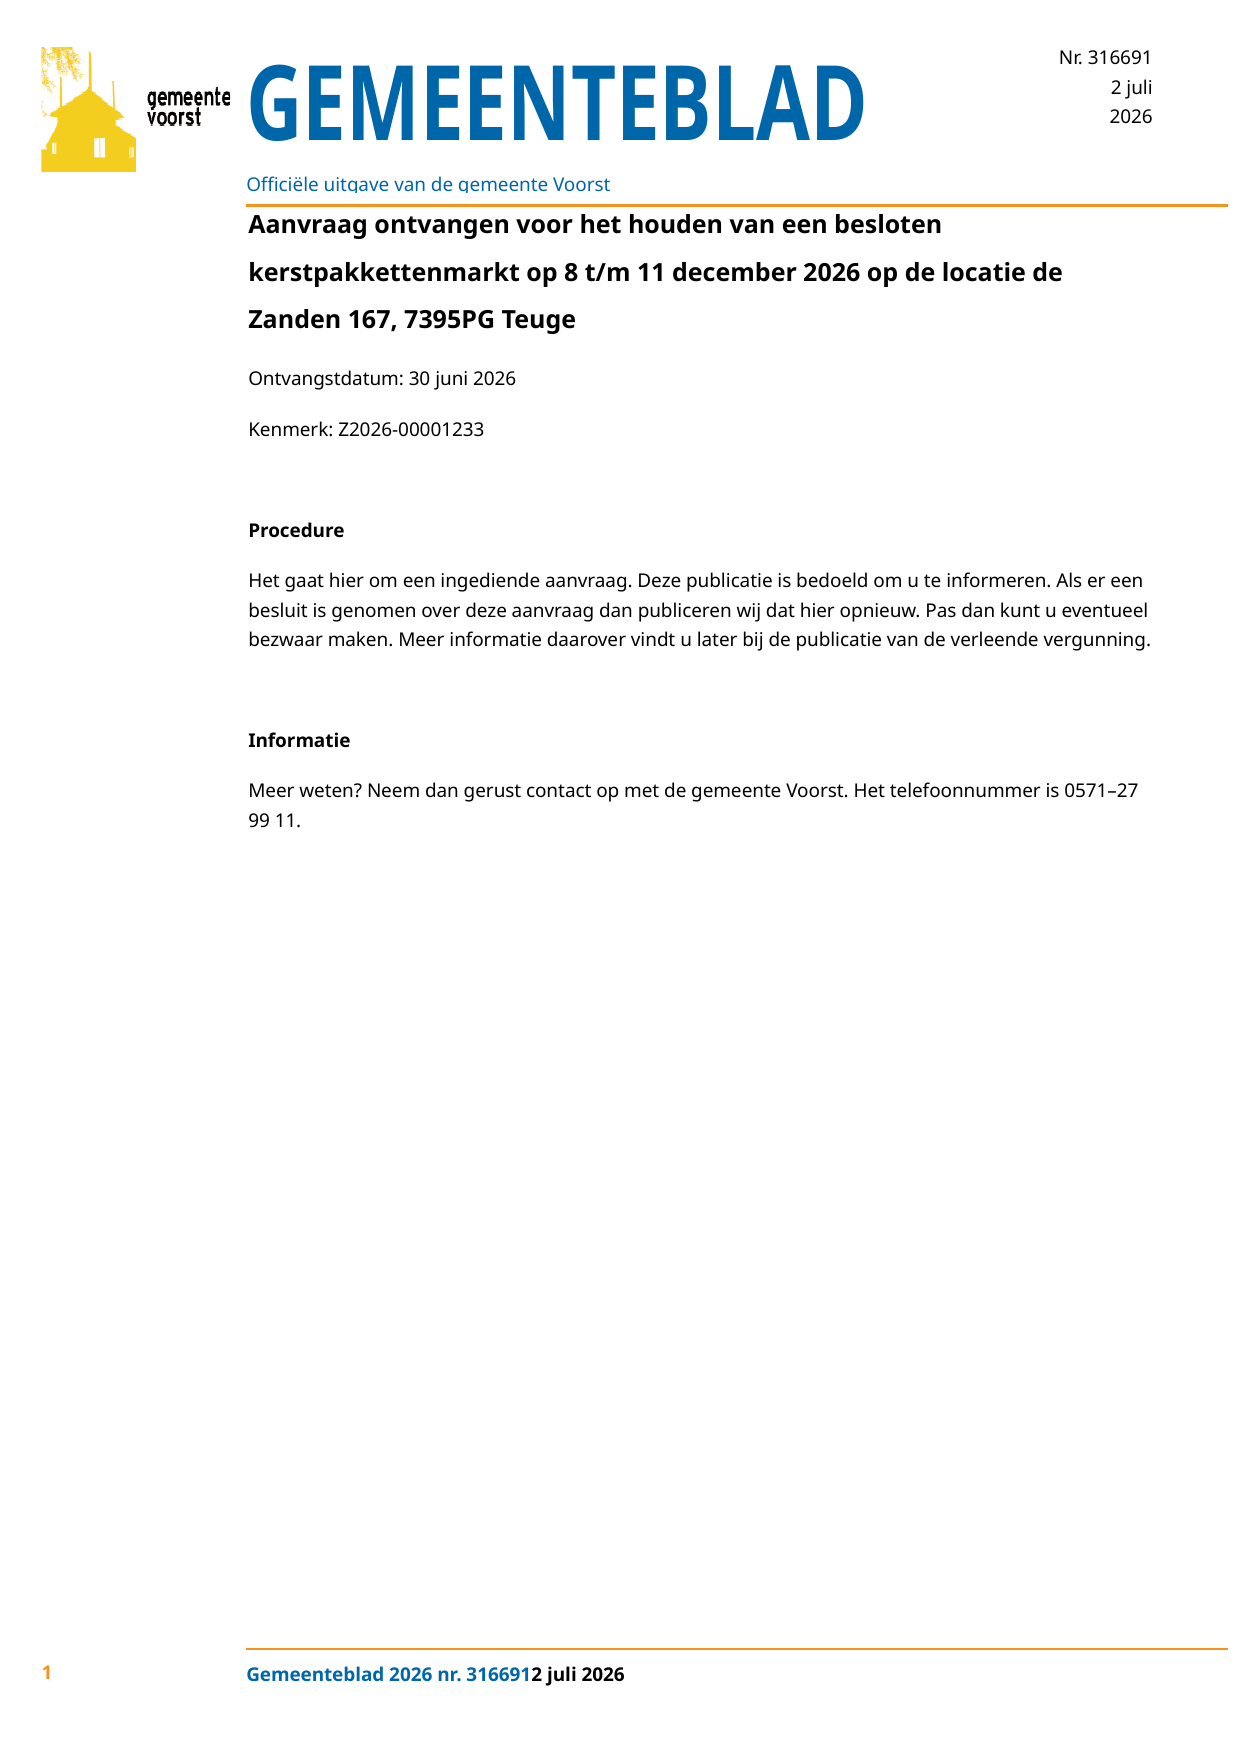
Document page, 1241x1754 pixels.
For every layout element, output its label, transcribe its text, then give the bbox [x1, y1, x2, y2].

text Meer weten? Neem dan gerust contact op met de gemeente Voorst. Het telefoonnummer is 0571–27 99 11. [248, 778, 1152, 833]
text Het gaat hier om een ingediende aanvraag. Deze publicatie is bedoeld om u te informeren. Als er een besluit is genomen over deze aanvraag dan publiceren wij dat hier opnieuw. Pas dan kunt u eventueel bezwaar maken. Meer informatie daarover vindt u later bij de publicatie van de verleende vergunning. [248, 567, 1152, 652]
text Aanvraag ontvangen voor het houden van een besloten kerstpakkettenmarkt op 8 t/m 11 december 2026 op de locatie de Zanden 167, 7395PG Teuge [248, 207, 1152, 336]
text Informatie [248, 727, 1152, 753]
text Kenmerk: Z2026-00001233 [248, 416, 1152, 442]
text Procedure [248, 517, 1152, 542]
text Ontvangstdatum: 30 juni 2026 [248, 366, 1152, 391]
picture [41, 47, 231, 172]
